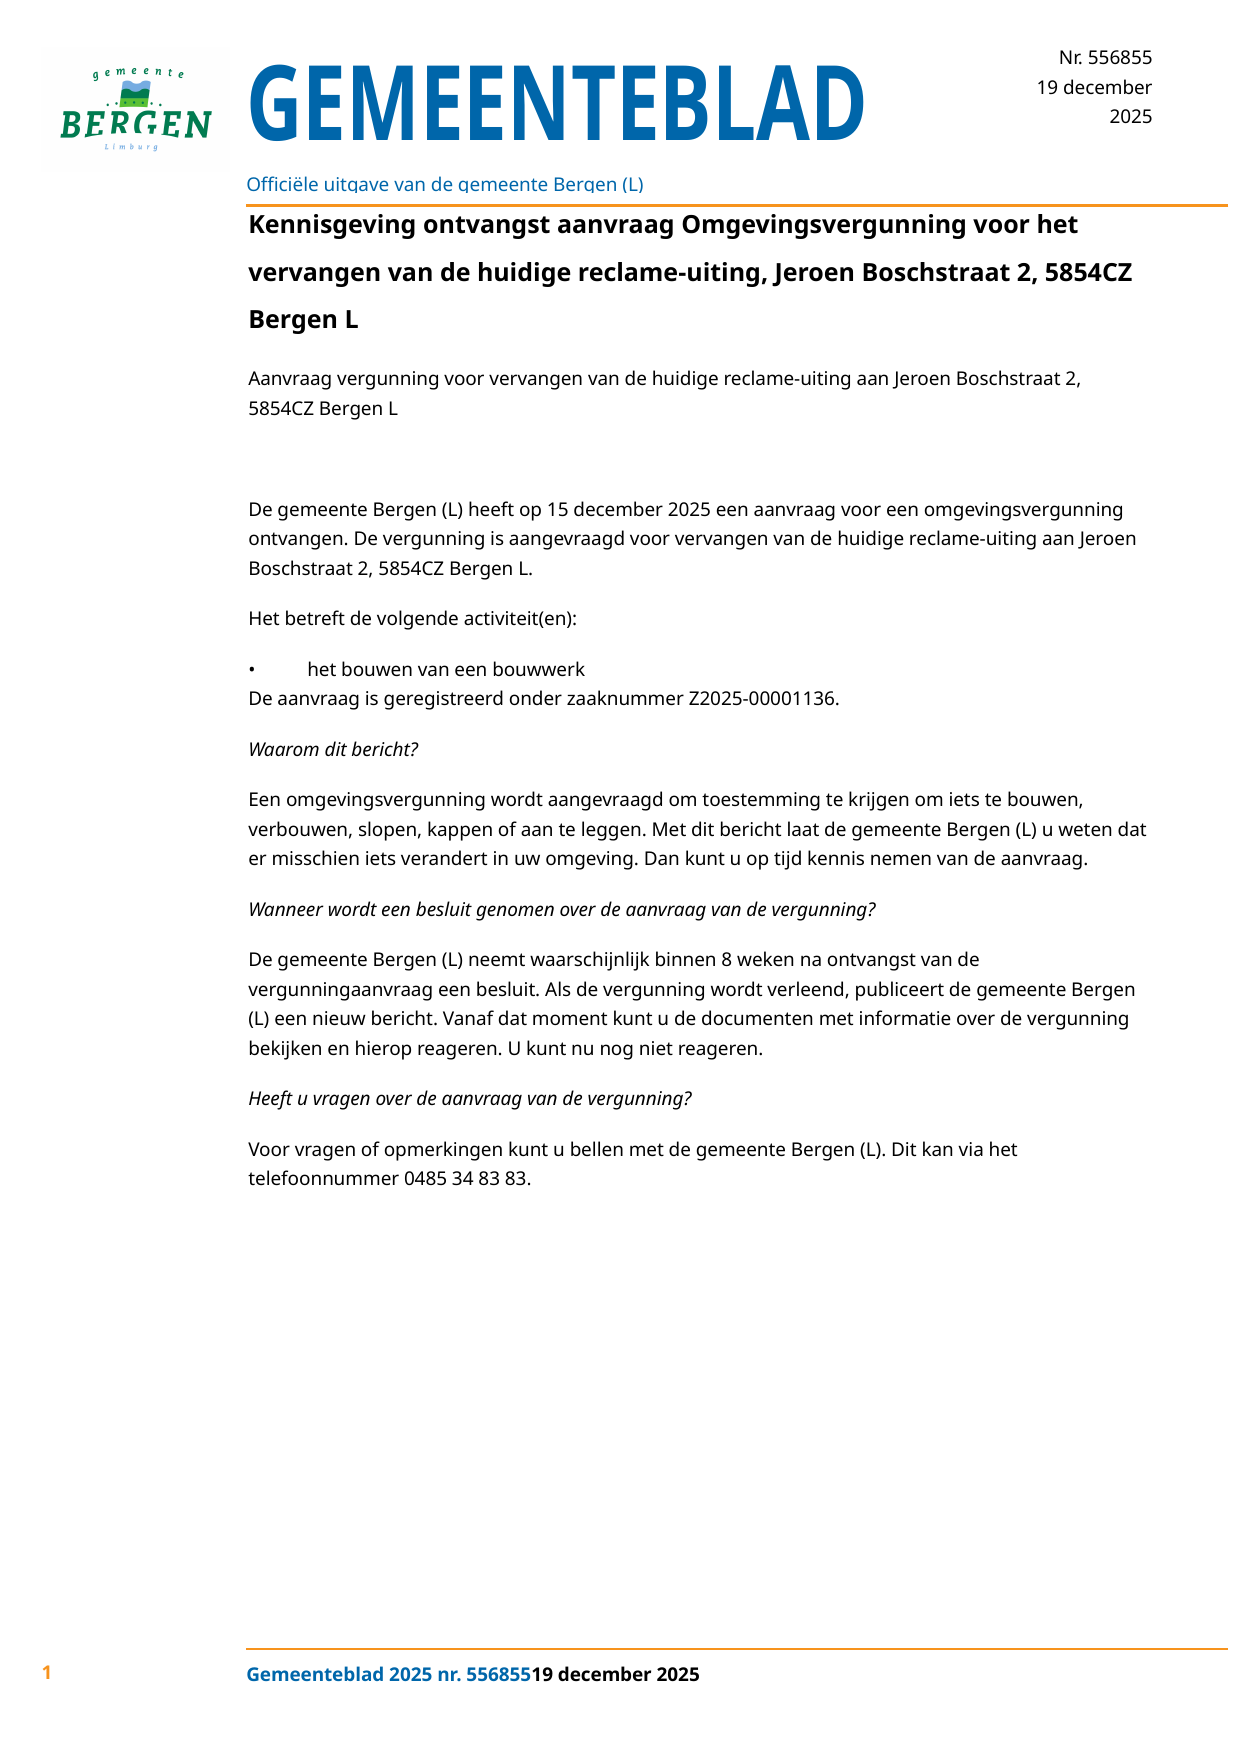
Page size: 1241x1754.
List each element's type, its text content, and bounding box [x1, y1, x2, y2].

text Kennisgeving ontvangst aanvraag Omgevingsvergunning voor het vervangen van de huidige reclame-uiting, Jeroen Boschstraat 2, 5854CZ Bergen L [248, 207, 1152, 336]
text Heeft u vragen over de aanvraag van de vergunning? [248, 1086, 1152, 1111]
picture [41, 47, 231, 172]
text De gemeente Bergen (L) heeft op 15 december 2025 een aanvraag voor een omgevingsvergunning ontvangen. De vergunning is aangevraagd voor vervangen van de huidige reclame-uiting aan Jeroen Boschstraat 2, 5854CZ Bergen L. [248, 496, 1152, 581]
text Het betreft de volgende activiteit(en): [248, 606, 1152, 631]
text Aanvraag vergunning voor vervangen van de huidige reclame-uiting aan Jeroen Boschstraat 2, 5854CZ Bergen L [248, 366, 1152, 421]
text Voor vragen of opmerkingen kunt u bellen met de gemeente Bergen (L). Dit kan via het telefoonnummer 0485 34 83 83. [248, 1136, 1152, 1191]
text Waarom dit bericht? [248, 736, 1152, 762]
text De aanvraag is geregistreerd onder zaaknummer Z2025-00001136. [248, 686, 1152, 711]
text Wanneer wordt een besluit genomen over de aanvraag van de vergunning? [248, 896, 1152, 922]
text De gemeente Bergen (L) neemt waarschijnlijk binnen 8 weken na ontvangst van de vergunningaanvraag een besluit. Als de vergunning wordt verleend, publiceert de gemeente Bergen (L) een nieuw bericht. Vanaf dat moment kunt u de documenten met informatie over de vergunning bekijken en hierop reageren. U kunt nu nog niet reageren. [248, 946, 1152, 1061]
text Een omgevingsvergunning wordt aangevraagd om toestemming te krijgen om iets te bouwen, verbouwen, slopen, kappen of aan te leggen. Met dit bericht laat de gemeente Bergen (L) u weten dat er misschien iets verandert in uw omgeving. Dan kunt u op tijd kennis nemen van de aanvraag. [248, 786, 1152, 871]
list het bouwen van een bouwwerk [248, 656, 1152, 682]
